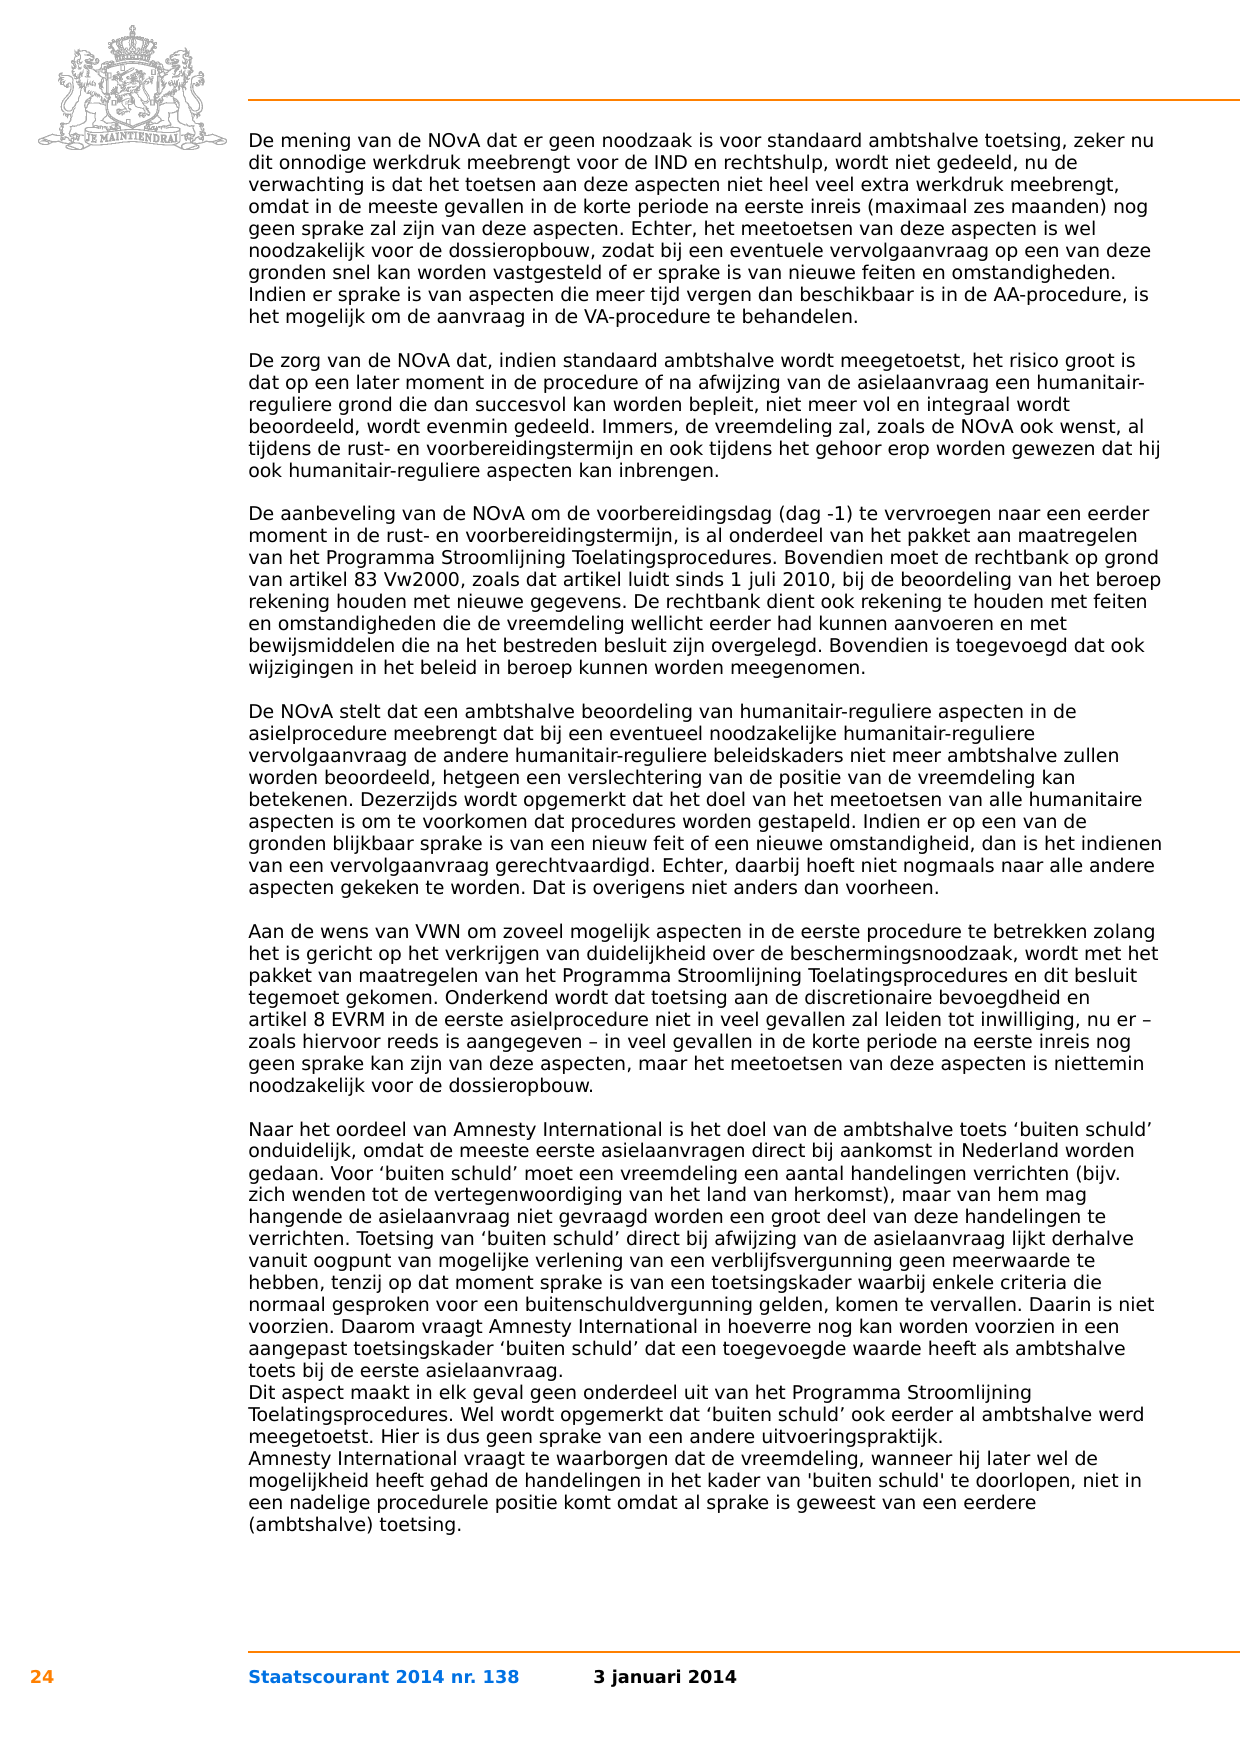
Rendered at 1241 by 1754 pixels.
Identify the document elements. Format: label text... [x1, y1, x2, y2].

picture [38, 25, 227, 150]
text De aanbeveling van de NOvA om de voorbereidingsdag (dag -1) te vervroegen naar een eerder moment in de rust- en voorbereidingstermijn, is al onderdeel van het pakket aan maatregelen van het Programma Stroomlijning Toelatingsprocedures. Bovendien moet de rechtbank op grond van artikel 83 Vw2000, zoals dat artikel luidt sinds 1 juli 2010, bij de beoordeling van het beroep rekening houden met nieuwe gegevens. De rechtbank dient ook rekening te houden met feiten en omstandigheden die de vreemdeling wellicht eerder had kunnen aanvoeren en met bewijsmiddelen die na het bestreden besluit zijn overgelegd. Bovendien is toegevoegd dat ook wijzigingen in het beleid in beroep kunnen worden meegenomen. [248, 503, 1163, 679]
text Aan de wens van VWN om zoveel mogelijk aspecten in de eerste procedure te betrekken zolang het is gericht op het verkrijgen van duidelijkheid over de beschermingsnoodzaak, wordt met het pakket van maatregelen van het Programma Stroomlijning Toelatingsprocedures en dit besluit tegemoet gekomen. Onderkend wordt dat toetsing aan de discretionaire bevoegdheid en artikel 8 EVRM in de eerste asielprocedure niet in veel gevallen zal leiden tot inwilliging, nu er – zoals hiervoor reeds is aangegeven – in veel gevallen in de korte periode na eerste inreis nog geen sprake kan zijn van deze aspecten, maar het meetoetsen van deze aspecten is niettemin noodzakelijk voor de dossieropbouw. [248, 921, 1163, 1097]
text De zorg van de NOvA dat, indien standaard ambtshalve wordt meegetoetst, het risico groot is dat op een later moment in de procedure of na afwijzing van de asielaanvraag een humanitair-reguliere grond die dan succesvol kan worden bepleit, niet meer vol en integraal wordt beoordeeld, wordt evenmin gedeeld. Immers, de vreemdeling zal, zoals de NOvA ook wenst, al tijdens de rust- en voorbereidingstermijn en ook tijdens het gehoor erop worden gewezen dat hij ook humanitair-reguliere aspecten kan inbrengen. [248, 349, 1163, 481]
text Naar het oordeel van Amnesty International is het doel van de ambtshalve toets ‘buiten schuld’ onduidelijk, omdat de meeste eerste asielaanvragen direct bij aankomst in Nederland worden gedaan. Voor ‘buiten schuld’ moet een vreemdeling een aantal handelingen verrichten (bijv. zich wenden tot de vertegenwoordiging van het land van herkomst), maar van hem mag hangende de asielaanvraag niet gevraagd worden een groot deel van deze handelingen te verrichten. Toetsing van ‘buiten schuld’ direct bij afwijzing van de asielaanvraag lijkt derhalve vanuit oogpunt van mogelijke verlening van een verblijfsvergunning geen meerwaarde te hebben, tenzij op dat moment sprake is van een toetsingskader waarbij enkele criteria die normaal gesproken voor een buitenschuldvergunning gelden, komen te vervallen. Daarin is niet voorzien. Daarom vraagt Amnesty International in hoeverre nog kan worden voorzien in een aangepast toetsingskader ‘buiten schuld’ dat een toegevoegde waarde heeft als ambtshalve toets bij de eerste asielaanvraag. [248, 1118, 1163, 1382]
text De NOvA stelt dat een ambtshalve beoordeling van humanitair-reguliere aspecten in de asielprocedure meebrengt dat bij een eventueel noodzakelijke humanitair-reguliere vervolgaanvraag de andere humanitair-reguliere beleidskaders niet meer ambtshalve zullen worden beoordeeld, hetgeen een verslechtering van de positie van de vreemdeling kan betekenen. Dezerzijds wordt opgemerkt dat het doel van het meetoetsen van alle humanitaire aspecten is om te voorkomen dat procedures worden gestapeld. Indien er op een van de gronden blijkbaar sprake is van een nieuw feit of een nieuwe omstandigheid, dan is het indienen van een vervolgaanvraag gerechtvaardigd. Echter, daarbij hoeft niet nogmaals naar alle andere aspecten gekeken te worden. Dat is overigens niet anders dan voorheen. [248, 701, 1163, 899]
text De mening van de NOvA dat er geen noodzaak is voor standaard ambtshalve toetsing, zeker nu dit onnodige werkdruk meebrengt voor de IND en rechtshulp, wordt niet gedeeld, nu de verwachting is dat het toetsen aan deze aspecten niet heel veel extra werkdruk meebrengt, omdat in de meeste gevallen in de korte periode na eerste inreis (maximaal zes maanden) nog geen sprake zal zijn van deze aspecten. Echter, het meetoetsen van deze aspecten is wel noodzakelijk voor de dossieropbouw, zodat bij een eventuele vervolgaanvraag op een van deze gronden snel kan worden vastgesteld of er sprake is van nieuwe feiten en omstandigheden. Indien er sprake is van aspecten die meer tijd vergen dan beschikbaar is in de AA-procedure, is het mogelijk om de aanvraag in de VA-procedure te behandelen. [248, 130, 1163, 328]
text Dit aspect maakt in elk geval geen onderdeel uit van het Programma Stroomlijning Toelatingsprocedures. Wel wordt opgemerkt dat ‘buiten schuld’ ook eerder al ambtshalve werd meegetoetst. Hier is dus geen sprake van een andere uitvoeringspraktijk. [248, 1382, 1163, 1448]
text Amnesty International vraagt te waarborgen dat de vreemdeling, wanneer hij later wel de mogelijkheid heeft gehad de handelingen in het kader van 'buiten schuld' te doorlopen, niet in een nadelige procedurele positie komt omdat al sprake is geweest van een eerdere (ambtshalve) toetsing. [248, 1448, 1163, 1536]
